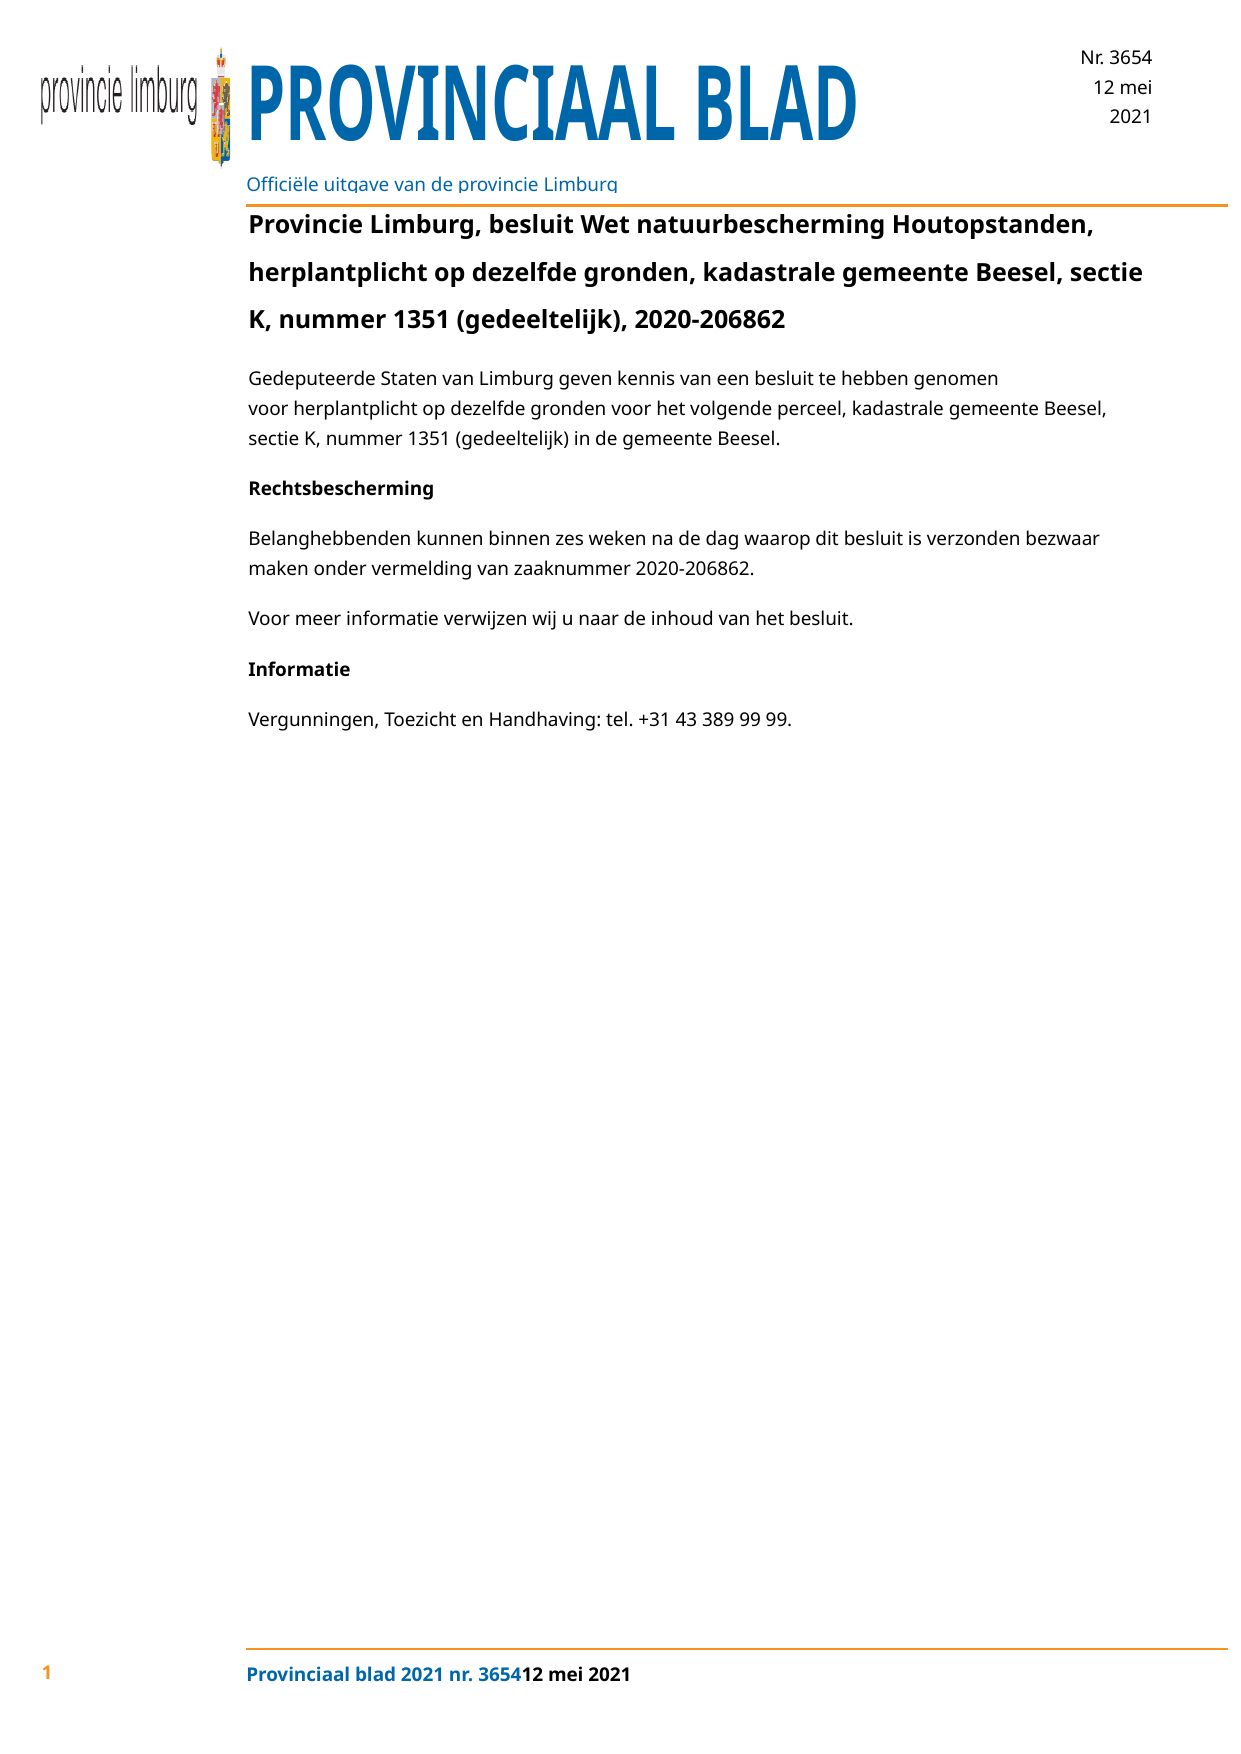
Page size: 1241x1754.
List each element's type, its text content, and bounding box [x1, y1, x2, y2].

text Rechtsbescherming [248, 475, 1152, 501]
picture [41, 47, 231, 172]
text Gedeputeerde Staten van Limburg geven kennis van een besluit te hebben genomen voor herplantplicht op dezelfde gronden voor het volgende perceel, kadastrale gemeente Beesel, sectie K, nummer 1351 (gedeeltelijk) in de gemeente Beesel. [248, 366, 1152, 450]
text Belanghebbenden kunnen binnen zes weken na de dag waarop dit besluit is verzonden bezwaar maken onder vermelding van zaaknummer 2020-206862. [248, 526, 1152, 581]
text Provincie Limburg, besluit Wet natuurbescherming Houtopstanden, herplantplicht op dezelfde gronden, kadastrale gemeente Beesel, sectie K, nummer 1351 (gedeeltelijk), 2020-206862 [248, 207, 1152, 336]
text Informatie [248, 656, 1152, 682]
text Vergunningen, Toezicht en Handhaving: tel. +31 43 389 99 99. [248, 706, 1152, 732]
text Voor meer informatie verwijzen wij u naar de inhoud van het besluit. [248, 606, 1152, 631]
